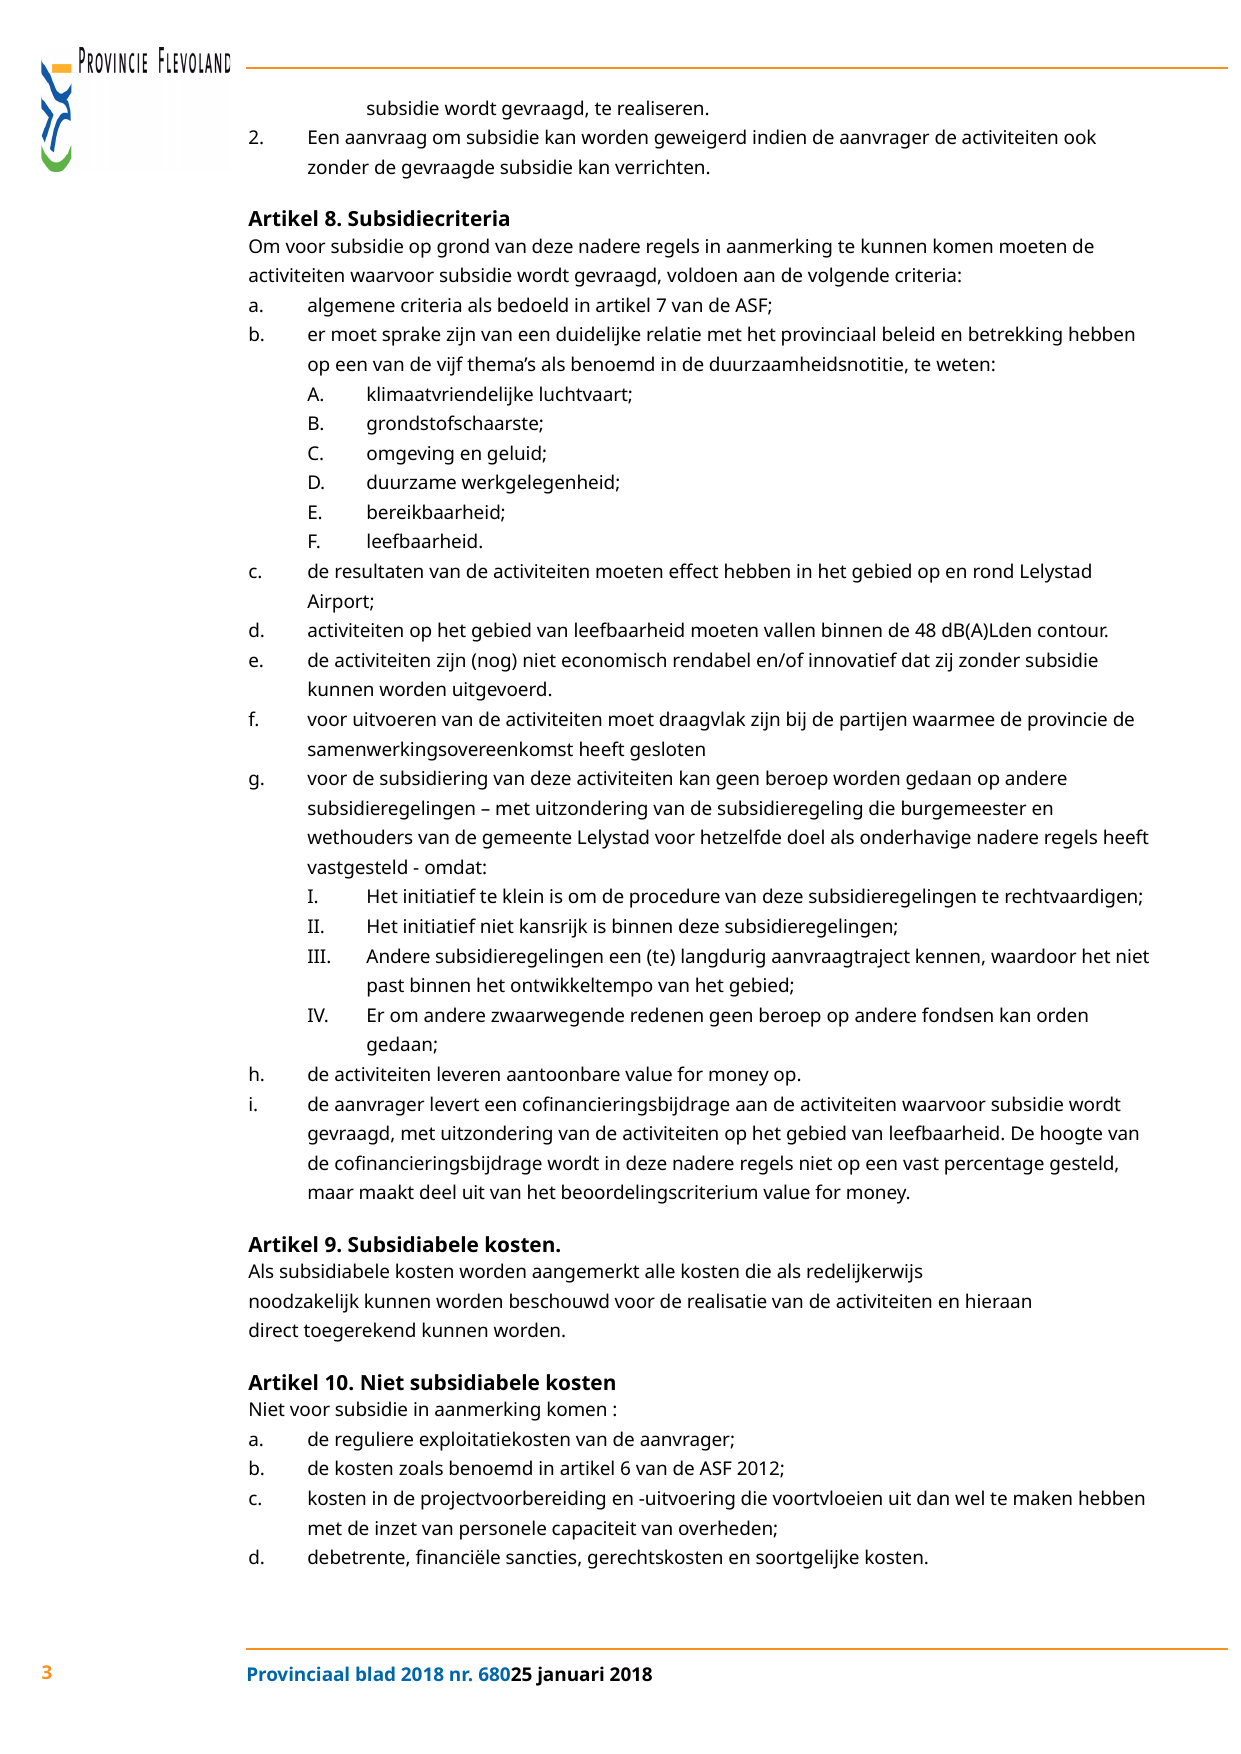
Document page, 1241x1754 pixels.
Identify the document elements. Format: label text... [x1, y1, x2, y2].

text direct toegerekend kunnen worden. [248, 1317, 1152, 1343]
list voor de subsidiering van deze activiteiten kan geen beroep worden gedaan op andere subsidieregelingen – met uitzondering van de subsidieregeling die burgemeester en wethouders van de gemeente Lelystad voor hetzelfde doel als onderhavige nadere regels heeft vastgesteld - omdat: [248, 765, 1152, 880]
list bereikbaarheid; [307, 499, 1152, 525]
list klimaatvriendelijke luchtvaart; [307, 381, 1152, 406]
list de reguliere exploitatiekosten van de aanvrager; [248, 1426, 1152, 1452]
list grondstofschaarste; [307, 410, 1152, 436]
text Artikel 8. Subsidiecriteria [248, 204, 1152, 233]
list activiteiten op het gebied van leefbaarheid moeten vallen binnen de 48 dB(A)Lden contour. [248, 617, 1152, 643]
picture [41, 47, 231, 172]
list voor uitvoeren van de activiteiten moet draagvlak zijn bij de partijen waarmee de provincie de samenwerkingsovereenkomst heeft gesloten [248, 706, 1152, 761]
list subsidie wordt gevraagd, te realiseren. [307, 95, 1152, 121]
text noodzakelijk kunnen worden beschouwd voor de realisatie van de activiteiten en hieraan [248, 1288, 1152, 1314]
text Artikel 9. Subsidiabele kosten. [248, 1230, 1152, 1258]
list Een aanvraag om subsidie kan worden geweigerd indien de aanvrager de activiteiten ook zonder de gevraagde subsidie kan verrichten. [248, 124, 1152, 180]
list de kosten zoals benoemd in artikel 6 van de ASF 2012; [248, 1456, 1152, 1481]
text Artikel 10. Niet subsidiabele kosten [248, 1368, 1152, 1396]
list duurzame werkgelegenheid; [307, 469, 1152, 495]
list de activiteiten leveren aantoonbare value for money op. [248, 1061, 1152, 1087]
text Niet voor subsidie in aanmerking komen : [248, 1396, 1152, 1422]
text Als subsidiabele kosten worden aangemerkt alle kosten die als redelijkerwijs [248, 1258, 1152, 1284]
list de aanvrager levert een cofinancieringsbijdrage aan de activiteiten waarvoor subsidie wordt gevraagd, met uitzondering van de activiteiten op het gebied van leefbaarheid. De hoogte van de cofinancieringsbijdrage wordt in deze nadere regels niet op een vast percentage gesteld, maar maakt deel uit van het beoordelingscriterium value for money. [248, 1091, 1152, 1205]
list de resultaten van de activiteiten moeten effect hebben in het gebied op en rond Lelystad Airport; [248, 558, 1152, 613]
list debetrente, financiële sancties, gerechtskosten en soortgelijke kosten. [248, 1544, 1152, 1570]
list er moet sprake zijn van een duidelijke relatie met het provinciaal beleid en betrekking hebben op een van de vijf thema’s als benoemd in de duurzaamheidsnotitie, te weten: [248, 322, 1152, 377]
text Om voor subsidie op grond van deze nadere regels in aanmerking te kunnen komen moeten de activiteiten waarvoor subsidie wordt gevraagd, voldoen aan de volgende criteria: [248, 233, 1152, 288]
list omgeving en geluid; [307, 440, 1152, 466]
list kosten in de projectvoorbereiding en -uitvoering die voortvloeien uit dan wel te maken hebben met de inzet van personele capaciteit van overheden; [248, 1485, 1152, 1540]
list Andere subsidieregelingen een (te) langdurig aanvraagtraject kennen, waardoor het niet past binnen het ontwikkeltempo van het gebied; [307, 943, 1152, 998]
list de activiteiten zijn (nog) niet economisch rendabel en/of innovatief dat zij zonder subsidie kunnen worden uitgevoerd. [248, 647, 1152, 702]
list Het initiatief te klein is om de procedure van deze subsidieregelingen te rechtvaardigen; [307, 884, 1152, 909]
list Er om andere zwaarwegende redenen geen beroep op andere fondsen kan orden gedaan; [307, 1002, 1152, 1057]
list algemene criteria als bedoeld in artikel 7 van de ASF; [248, 292, 1152, 318]
list leefbaarheid. [307, 529, 1152, 554]
list Het initiatief niet kansrijk is binnen deze subsidieregelingen; [307, 913, 1152, 939]
